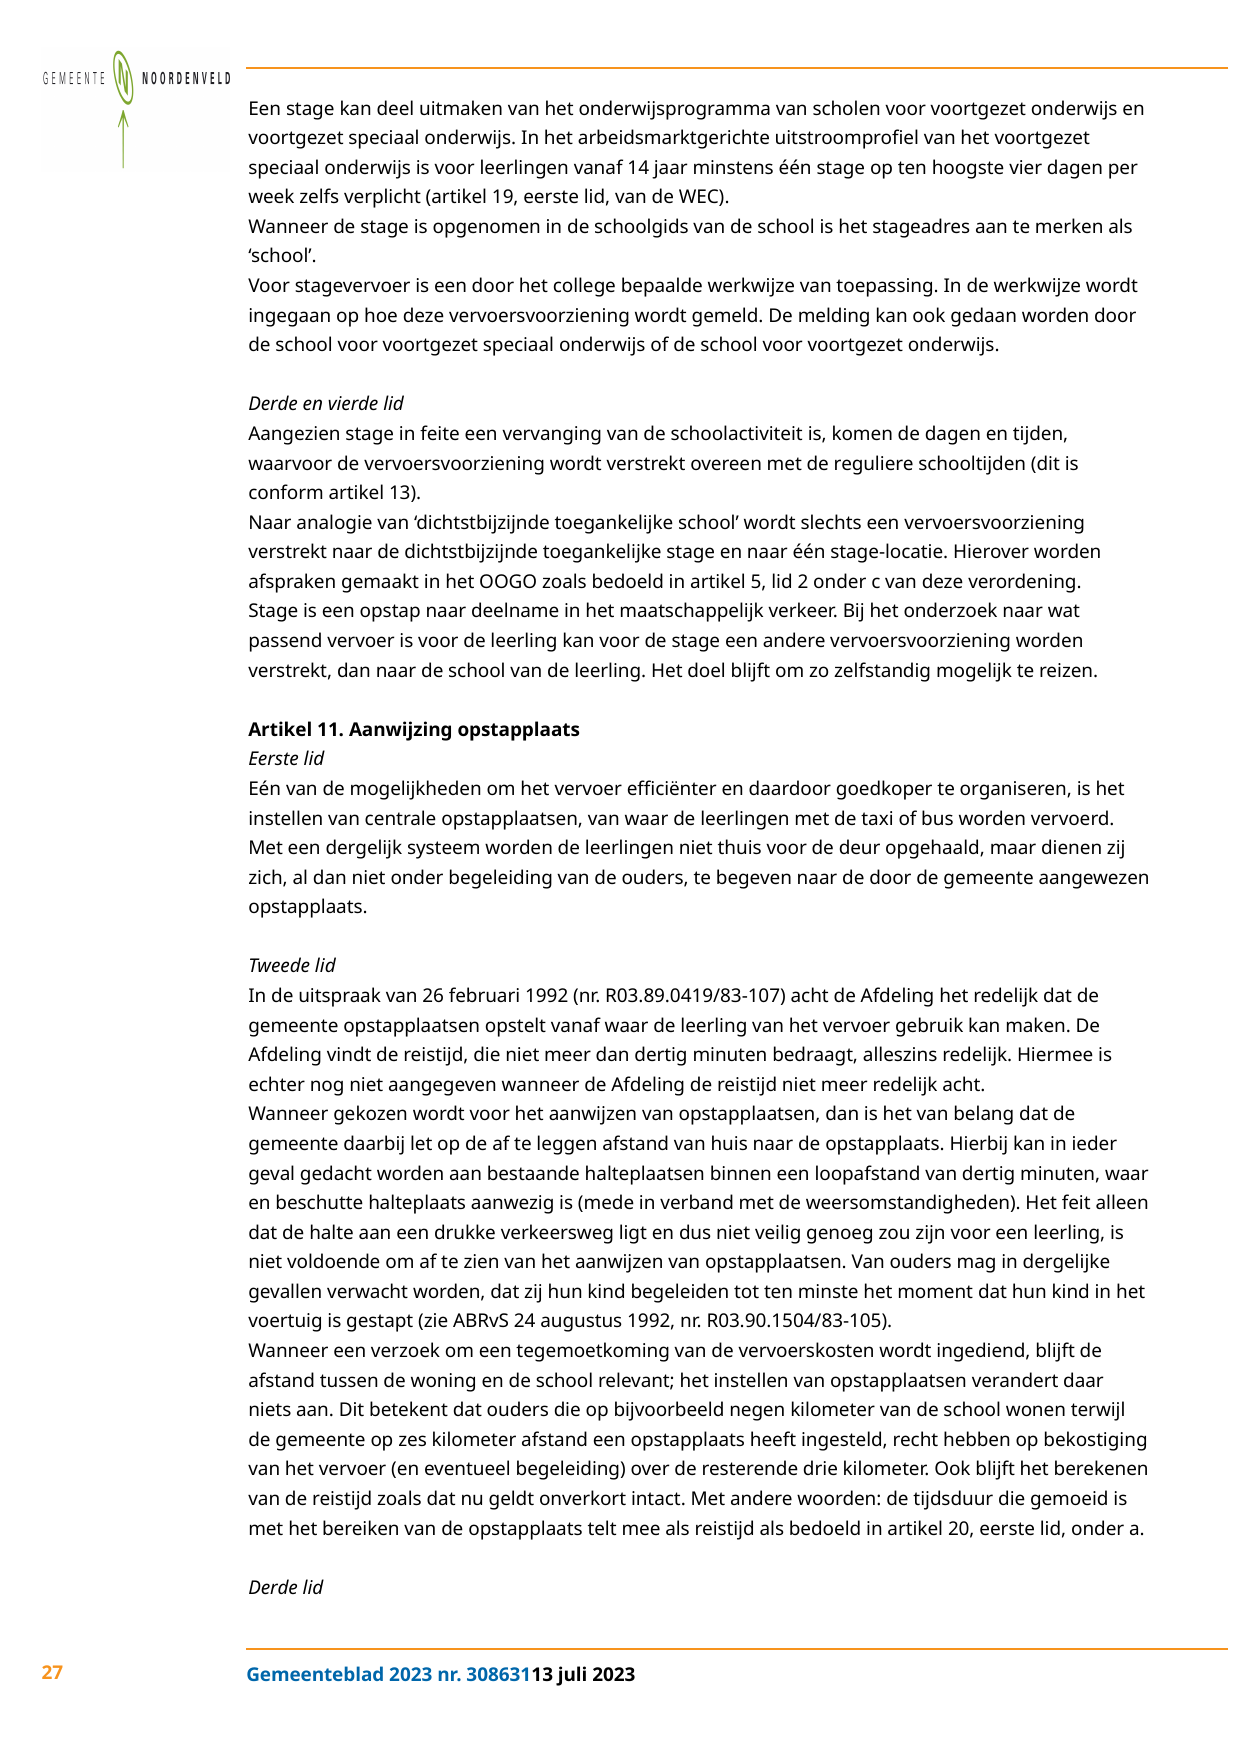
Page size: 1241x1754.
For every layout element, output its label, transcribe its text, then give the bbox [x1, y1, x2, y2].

text Naar analogie van ‘dichtstbijzijnde toegankelijke school’ wordt slechts een vervoersvoorziening verstrekt naar de dichtstbijzijnde toegankelijke stage en naar één stage-locatie. Hierover worden afspraken gemaakt in het OOGO zoals bedoeld in artikel 5, lid 2 onder c van deze verordening. [248, 509, 1152, 594]
text Wanneer een verzoek om een tegemoetkoming van de vervoerskosten wordt ingediend, blijft de afstand tussen de woning en de school relevant; het instellen van opstapplaatsen verandert daar niets aan. Dit betekent dat ouders die op bijvoorbeeld negen kilometer van de school wonen terwijl de gemeente op zes kilometer afstand een opstapplaats heeft ingesteld, recht hebben op bekostiging van het vervoer (en eventueel begeleiding) over de resterende drie kilometer. Ook blijft het berekenen van de reistijd zoals dat nu geldt onverkort intact. Met andere woorden: de tijdsduur die gemoeid is met het bereiken van de opstapplaats telt mee als reistijd als bedoeld in artikel 20, eerste lid, onder a. [248, 1337, 1152, 1541]
text Artikel 11. Aanwijzing opstapplaats [248, 716, 1152, 742]
text Eén van de mogelijkheden om het vervoer efficiënter en daardoor goedkoper te organiseren, is het instellen van centrale opstapplaatsen, van waar de leerlingen met de taxi of bus worden vervoerd. Met een dergelijk systeem worden de leerlingen niet thuis voor de deur opgehaald, maar dienen zij zich, al dan niet onder begeleiding van de ouders, te begeven naar de door de gemeente aangewezen opstapplaats. [248, 775, 1152, 919]
text Eerste lid [248, 746, 1152, 771]
text Voor stagevervoer is een door het college bepaalde werkwijze van toepassing. In de werkwijze wordt ingegaan op hoe deze vervoersvoorziening wordt gemeld. De melding kan ook gedaan worden door de school voor voortgezet speciaal onderwijs of de school voor voortgezet onderwijs. [248, 272, 1152, 357]
text Wanneer gekozen wordt voor het aanwijzen van opstapplaatsen, dan is het van belang dat de gemeente daarbij let op de af te leggen afstand van huis naar de opstapplaats. Hierbij kan in ieder geval gedacht worden aan bestaande halteplaatsen binnen een loopafstand van dertig minuten, waar en beschutte halteplaats aanwezig is (mede in verband met de weersomstandigheden). Het feit alleen dat de halte aan een drukke verkeersweg ligt en dus niet veilig genoeg zou zijn voor een leerling, is niet voldoende om af te zien van het aanwijzen van opstapplaatsen. Van ouders mag in dergelijke gevallen verwacht worden, dat zij hun kind begeleiden tot ten minste het moment dat hun kind in het voertuig is gestapt (zie ABRvS 24 augustus 1992, nr. R03.90.1504/83-105). [248, 1101, 1152, 1333]
text Derde en vierde lid [248, 391, 1152, 416]
text Een stage kan deel uitmaken van het onderwijsprogramma van scholen voor voortgezet onderwijs en voortgezet speciaal onderwijs. In het arbeidsmarktgerichte uitstroomprofiel van het voortgezet speciaal onderwijs is voor leerlingen vanaf 14 jaar minstens één stage op ten hoogste vier dagen per week zelfs verplicht (artikel 19, eerste lid, van de WEC). [248, 95, 1152, 209]
text Aangezien stage in feite een vervanging van de schoolactiviteit is, komen de dagen en tijden, waarvoor de vervoersvoorziening wordt verstrekt overeen met de reguliere schooltijden (dit is conform artikel 13). [248, 420, 1152, 505]
text Tweede lid [248, 953, 1152, 978]
text Wanneer de stage is opgenomen in de schoolgids van de school is het stageadres aan te merken als ‘school’. [248, 213, 1152, 268]
text Stage is een opstap naar deelname in het maatschappelijk verkeer. Bij het onderzoek naar wat passend vervoer is voor de leerling kan voor de stage een andere vervoersvoorziening worden verstrekt, dan naar de school van de leerling. Het doel blijft om zo zelfstandig mogelijk te reizen. [248, 598, 1152, 683]
text Derde lid [248, 1574, 1152, 1600]
picture [41, 47, 231, 172]
text In de uitspraak van 26 februari 1992 (nr. R03.89.0419/83-107) acht de Afdeling het redelijk dat de gemeente opstapplaatsen opstelt vanaf waar de leerling van het vervoer gebruik kan maken. De Afdeling vindt de reistijd, die niet meer dan dertig minuten bedraagt, alleszins redelijk. Hiermee is echter nog niet aangegeven wanneer de Afdeling de reistijd niet meer redelijk acht. [248, 982, 1152, 1097]
